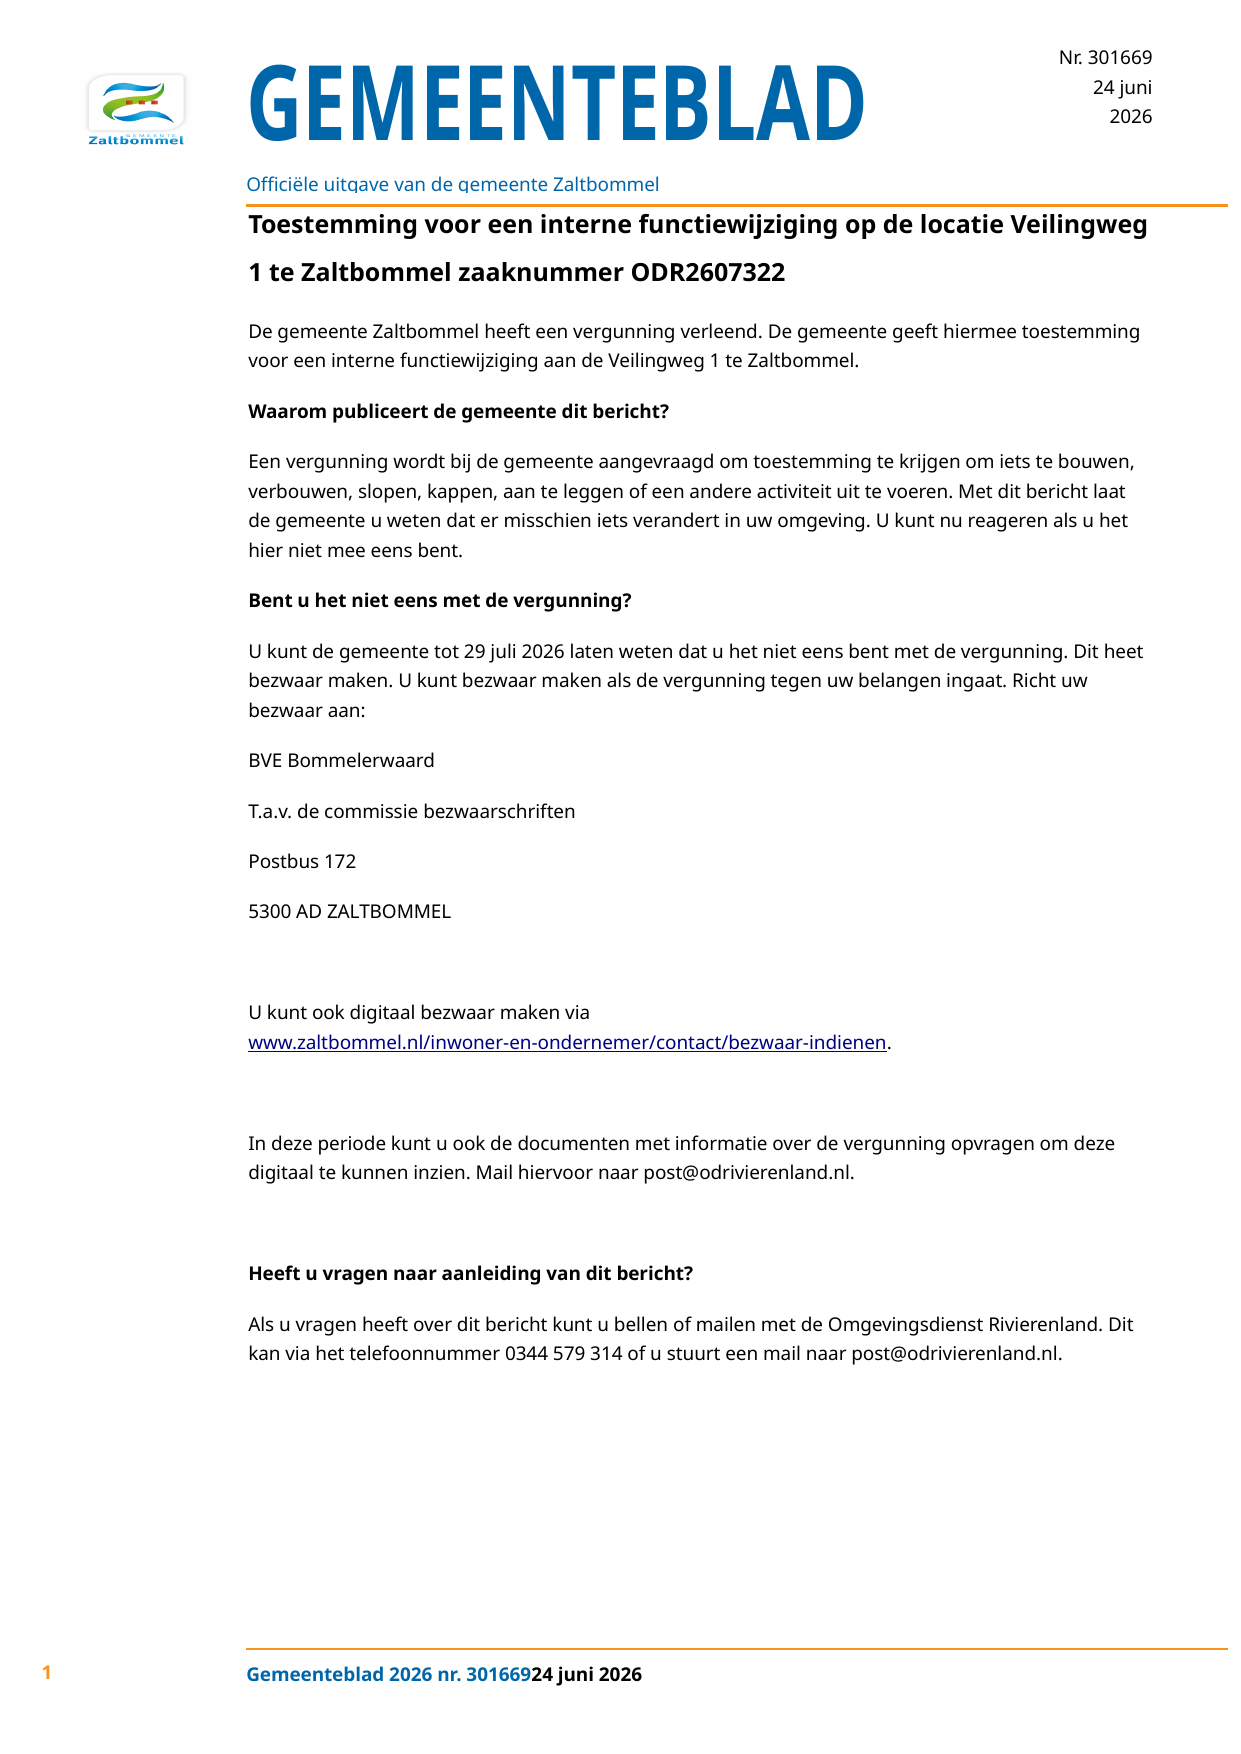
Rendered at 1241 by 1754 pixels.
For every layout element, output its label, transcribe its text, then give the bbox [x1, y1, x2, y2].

text De gemeente Zaltbommel heeft een vergunning verleend. De gemeente geeft hiermee toestemming voor een interne functiewijziging aan de Veilingweg 1 te Zaltbommel. [248, 318, 1152, 373]
text U kunt ook digitaal bezwaar maken via www.zaltbommel.nl/inwoner-en-ondernemer/contact/bezwaar-indienen. [248, 999, 1152, 1055]
picture [41, 47, 231, 172]
text U kunt de gemeente tot 29 juli 2026 laten weten dat u het niet eens bent met de vergunning. Dit heet bezwaar maken. U kunt bezwaar maken als de vergunning tegen uw belangen ingaat. Richt uw bezwaar aan: [248, 638, 1152, 723]
text Een vergunning wordt bij de gemeente aangevraagd om toestemming te krijgen om iets te bouwen, verbouwen, slopen, kappen, aan te leggen of een andere activiteit uit te voeren. Met dit bericht laat de gemeente u weten dat er misschien iets verandert in uw omgeving. U kunt nu reageren als u het hier niet mee eens bent. [248, 448, 1152, 563]
text Waarom publiceert de gemeente dit bericht? [248, 398, 1152, 424]
text In deze periode kunt u ook de documenten met informatie over de vergunning opvragen om deze digitaal te kunnen inzien. Mail hiervoor naar post@odrivierenland.nl. [248, 1130, 1152, 1185]
text Toestemming voor een interne functiewijziging op de locatie Veilingweg 1 te Zaltbommel zaaknummer ODR2607322 [248, 207, 1152, 288]
text T.a.v. de commissie bezwaarschriften [248, 798, 1152, 824]
text Als u vragen heeft over dit bericht kunt u bellen of mailen met de Omgevingsdienst Rivierenland. Dit kan via het telefoonnummer 0344 579 314 of u stuurt een mail naar post@odrivierenland.nl. [248, 1311, 1152, 1366]
text Bent u het niet eens met de vergunning? [248, 587, 1152, 613]
text BVE Bommelerwaard [248, 747, 1152, 773]
text Heeft u vragen naar aanleiding van dit bericht? [248, 1260, 1152, 1286]
text 5300 AD ZALTBOMMEL [248, 899, 1152, 924]
text Postbus 172 [248, 848, 1152, 874]
